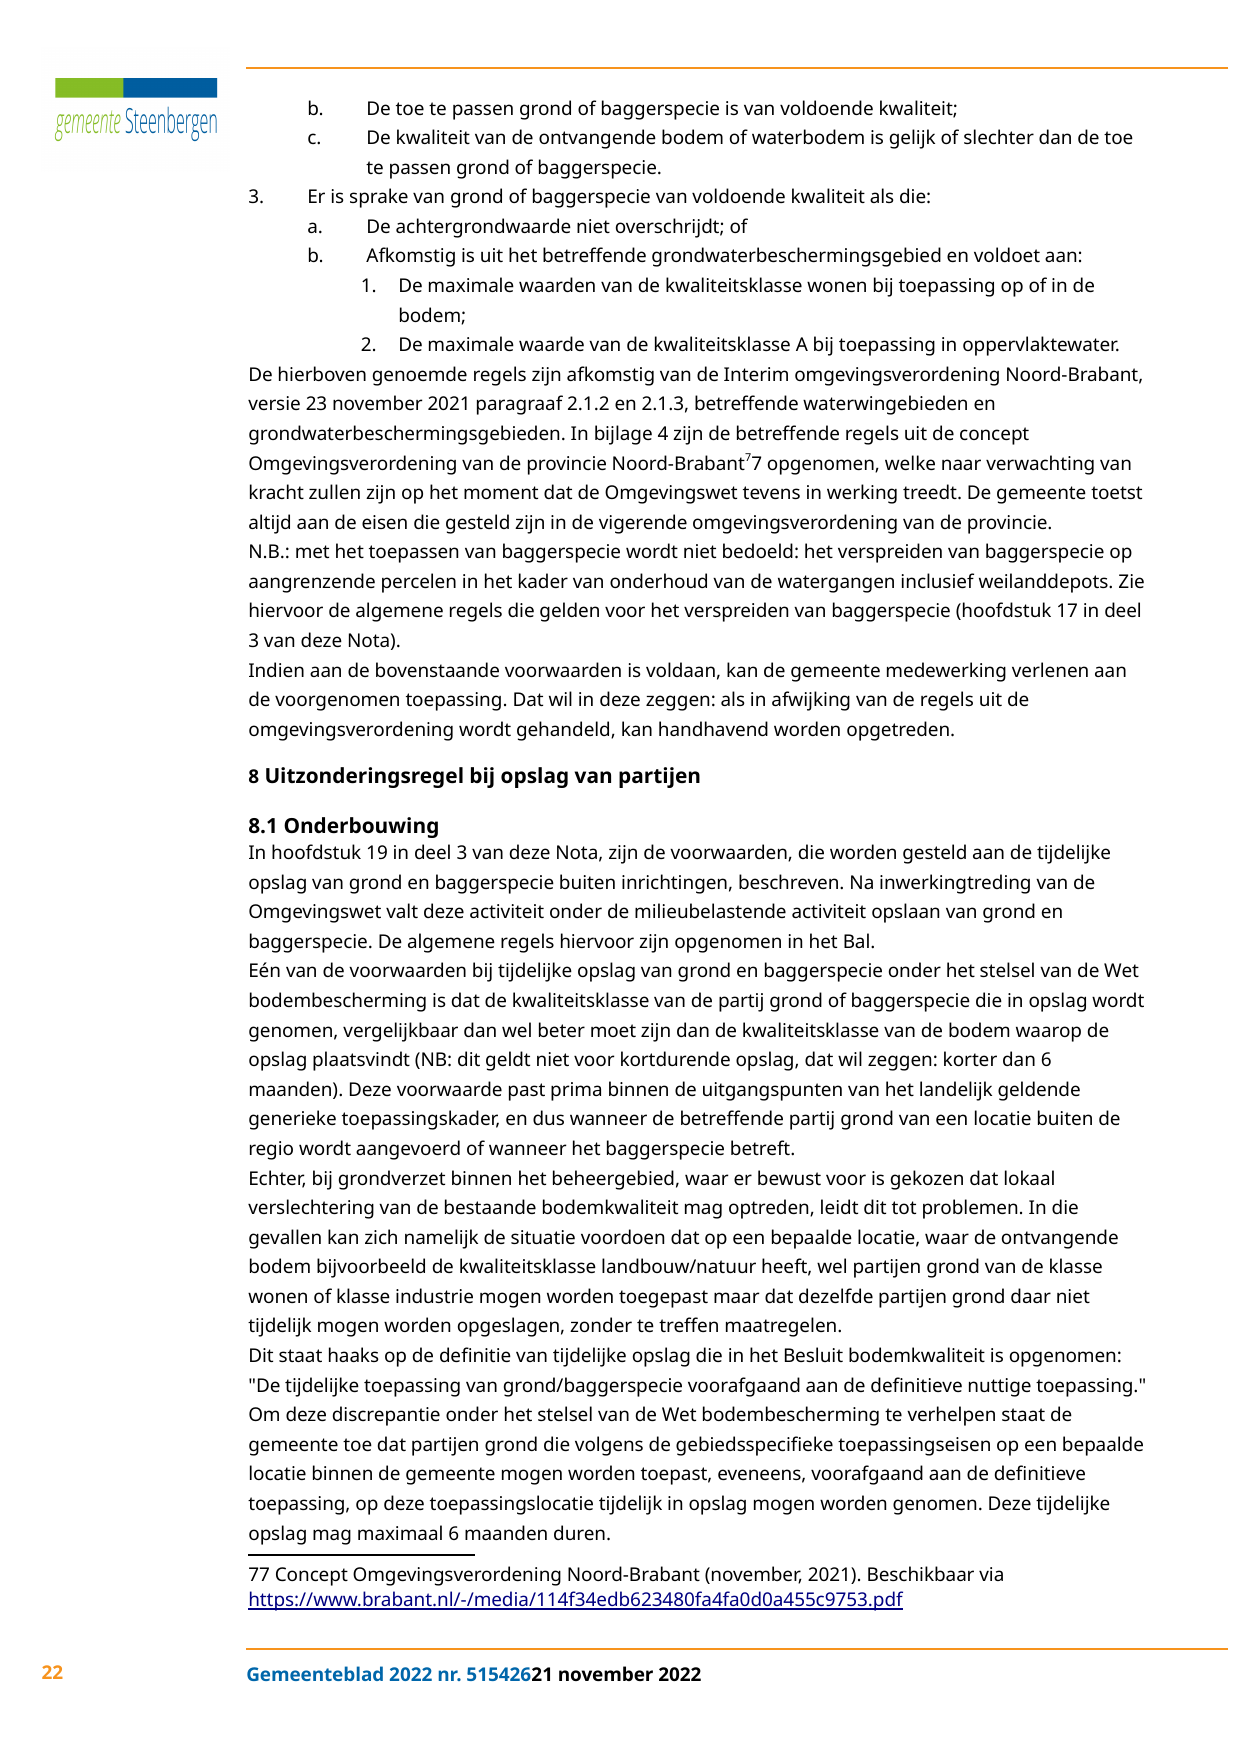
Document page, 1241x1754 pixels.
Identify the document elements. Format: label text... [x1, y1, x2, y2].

list De toe te passen grond of baggerspecie is van voldoende kwaliteit; [307, 95, 1152, 121]
text Indien aan de bovenstaande voorwaarden is voldaan, kan de gemeente medewerking verlenen aan de voorgenomen toepassing. Dat wil in deze zeggen: als in afwijking van de regels uit de omgevingsverordening wordt gehandeld, kan handhavend worden opgetreden. [248, 657, 1152, 742]
text In hoofdstuk 19 in deel 3 van deze Nota, zijn de voorwaarden, die worden gesteld aan de tijdelijke opslag van grond en baggerspecie buiten inrichtingen, beschreven. Na inwerkingtreding van de Omgevingswet valt deze activiteit onder de milieubelastende activiteit opslaan van grond en baggerspecie. De algemene regels hiervoor zijn opgenomen in het Bal. [248, 839, 1152, 954]
text Echter, bij grondverzet binnen het beheergebied, waar er bewust voor is gekozen dat lokaal verslechtering van de bestaande bodemkwaliteit mag optreden, leidt dit tot problemen. In die gevallen kan zich namelijk de situatie voordoen dat op een bepaalde locatie, waar de ontvangende bodem bijvoorbeeld de kwaliteitsklasse landbouw/natuur heeft, wel partijen grond van de klasse wonen of klasse industrie mogen worden toegepast maar dat dezelfde partijen grond daar niet tijdelijk mogen worden opgeslagen, zonder te treffen maatregelen. [248, 1165, 1152, 1338]
list Afkomstig is uit het betreffende grondwaterbeschermingsgebied en voldoet aan: [307, 243, 1152, 268]
text 7 Concept Omgevingsverordening Noord-Brabant (november, 2021). Beschikbaar via https://www.brabant.nl/-/media/114f34edb623480fa4fa0d0a455c9753.pdf [248, 1561, 1152, 1612]
text N.B.: met het toepassen van baggerspecie wordt niet bedoeld: het verspreiden van baggerspecie op aangrenzende percelen in het kader van onderhoud van de watergangen inclusief weilanddepots. Zie hiervoor de algemene regels die gelden voor het verspreiden van baggerspecie (hoofdstuk 17 in deel 3 van deze Nota). [248, 538, 1152, 653]
picture [41, 47, 231, 172]
list De kwaliteit van de ontvangende bodem of waterbodem is gelijk of slechter dan de toe te passen grond of baggerspecie. [307, 124, 1152, 180]
list De maximale waarden van de kwaliteitsklasse wonen bij toepassing op of in de bodem; [361, 272, 1152, 328]
text Eén van de voorwaarden bij tijdelijke opslag van grond en baggerspecie onder het stelsel van de Wet bodembescherming is dat de kwaliteitsklasse van de partij grond of baggerspecie die in opslag wordt genomen, vergelijkbaar dan wel beter moet zijn dan de kwaliteitsklasse van de bodem waarop de opslag plaatsvindt (NB: dit geldt niet voor kortdurende opslag, dat wil zeggen: korter dan 6 maanden). Deze voorwaarde past prima binnen de uitgangspunten van het landelijk geldende generieke toepassingskader, en dus wanneer de betreffende partij grond van een locatie buiten de regio wordt aangevoerd of wanneer het baggerspecie betreft. [248, 958, 1152, 1161]
text 8.1 Onderbouwing [248, 811, 1152, 839]
text 8 Uitzonderingsregel bij opslag van partijen [248, 762, 1152, 790]
list De maximale waarde van de kwaliteitsklasse A bij toepassing in oppervlaktewater. [361, 331, 1152, 357]
text Om deze discrepantie onder het stelsel van de Wet bodembescherming te verhelpen staat de gemeente toe dat partijen grond die volgens de gebiedsspecifieke toepassingseisen op een bepaalde locatie binnen de gemeente mogen worden toepast, eveneens, voorafgaand aan de definitieve toepassing, op deze toepassingslocatie tijdelijk in opslag mogen worden genomen. Deze tijdelijke opslag mag maximaal 6 maanden duren. [248, 1401, 1152, 1546]
list Er is sprake van grond of baggerspecie van voldoende kwaliteit als die: [248, 183, 1152, 209]
text De hierboven genoemde regels zijn afkomstig van de Interim omgevingsverordening Noord-Brabant, versie 23 november 2021 paragraaf 2.1.2 en 2.1.3, betreffende waterwingebieden en grondwaterbeschermingsgebieden. In bijlage 4 zijn de betreffende regels uit de concept Omgevingsverordening van de provincie Noord-Brabant7 opgenomen, welke naar verwachting van kracht zullen zijn op het moment dat de Omgevingswet tevens in werking treedt. De gemeente toetst altijd aan de eisen die gesteld zijn in de vigerende omgevingsverordening van de provincie. [248, 361, 1152, 535]
text Dit staat haaks op de definitie van tijdelijke opslag die in het Besluit bodemkwaliteit is opgenomen: "De tijdelijke toepassing van grond/baggerspecie voorafgaand aan de definitieve nuttige toepassing." [248, 1342, 1152, 1398]
list De achtergrondwaarde niet overschrijdt; of [307, 213, 1152, 239]
